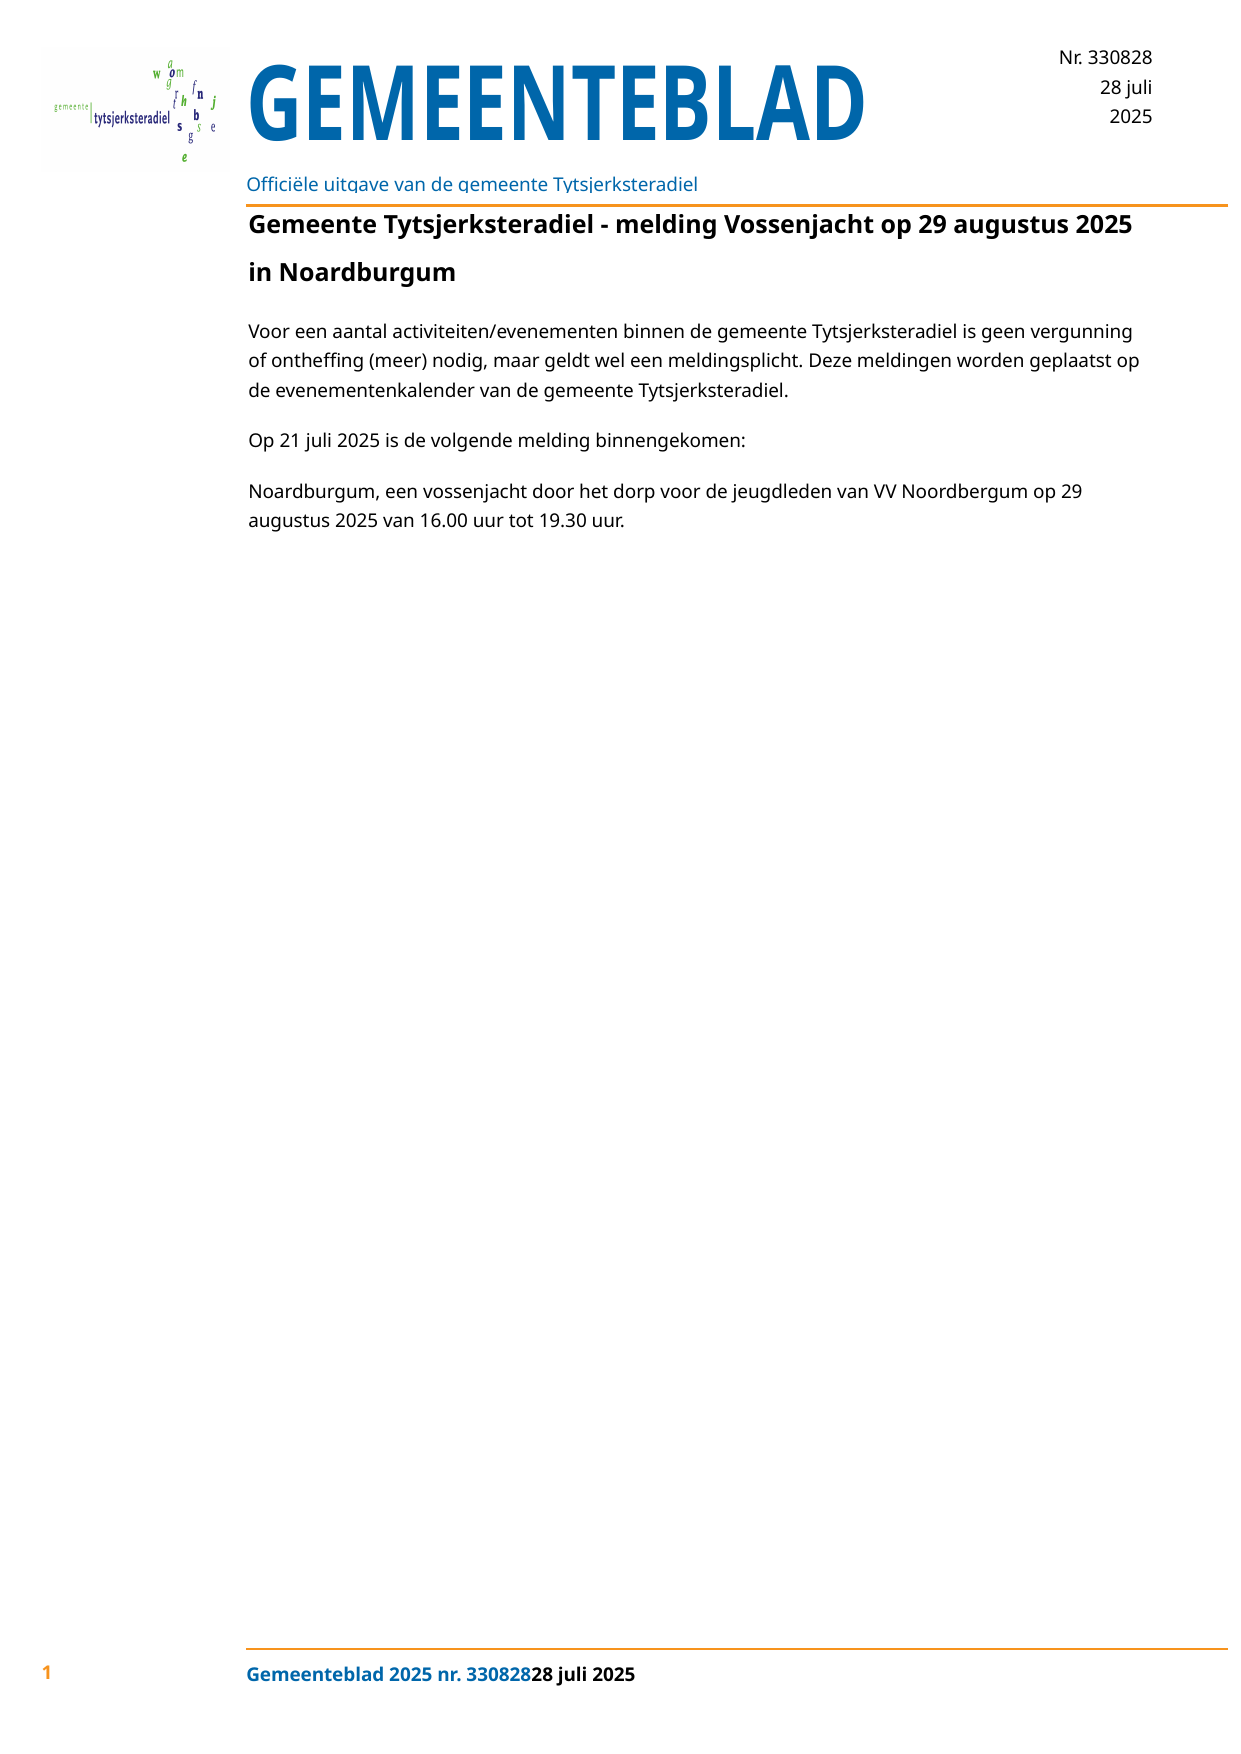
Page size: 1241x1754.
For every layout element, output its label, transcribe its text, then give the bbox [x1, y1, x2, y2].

text Noardburgum, een vossenjacht door het dorp voor de jeugdleden van VV Noordbergum op 29 augustus 2025 van 16.00 uur tot 19.30 uur. [248, 478, 1152, 533]
picture [41, 47, 231, 172]
text Op 21 juli 2025 is de volgende melding binnengekomen: [248, 427, 1152, 453]
text Gemeente Tytsjerksteradiel - melding Vossenjacht op 29 augustus 2025 in Noardburgum [248, 207, 1152, 288]
text Voor een aantal activiteiten/evenementen binnen de gemeente Tytsjerksteradiel is geen vergunning of ontheffing (meer) nodig, maar geldt wel een meldingsplicht. Deze meldingen worden geplaatst op de evenementenkalender van de gemeente Tytsjerksteradiel. [248, 318, 1152, 403]
